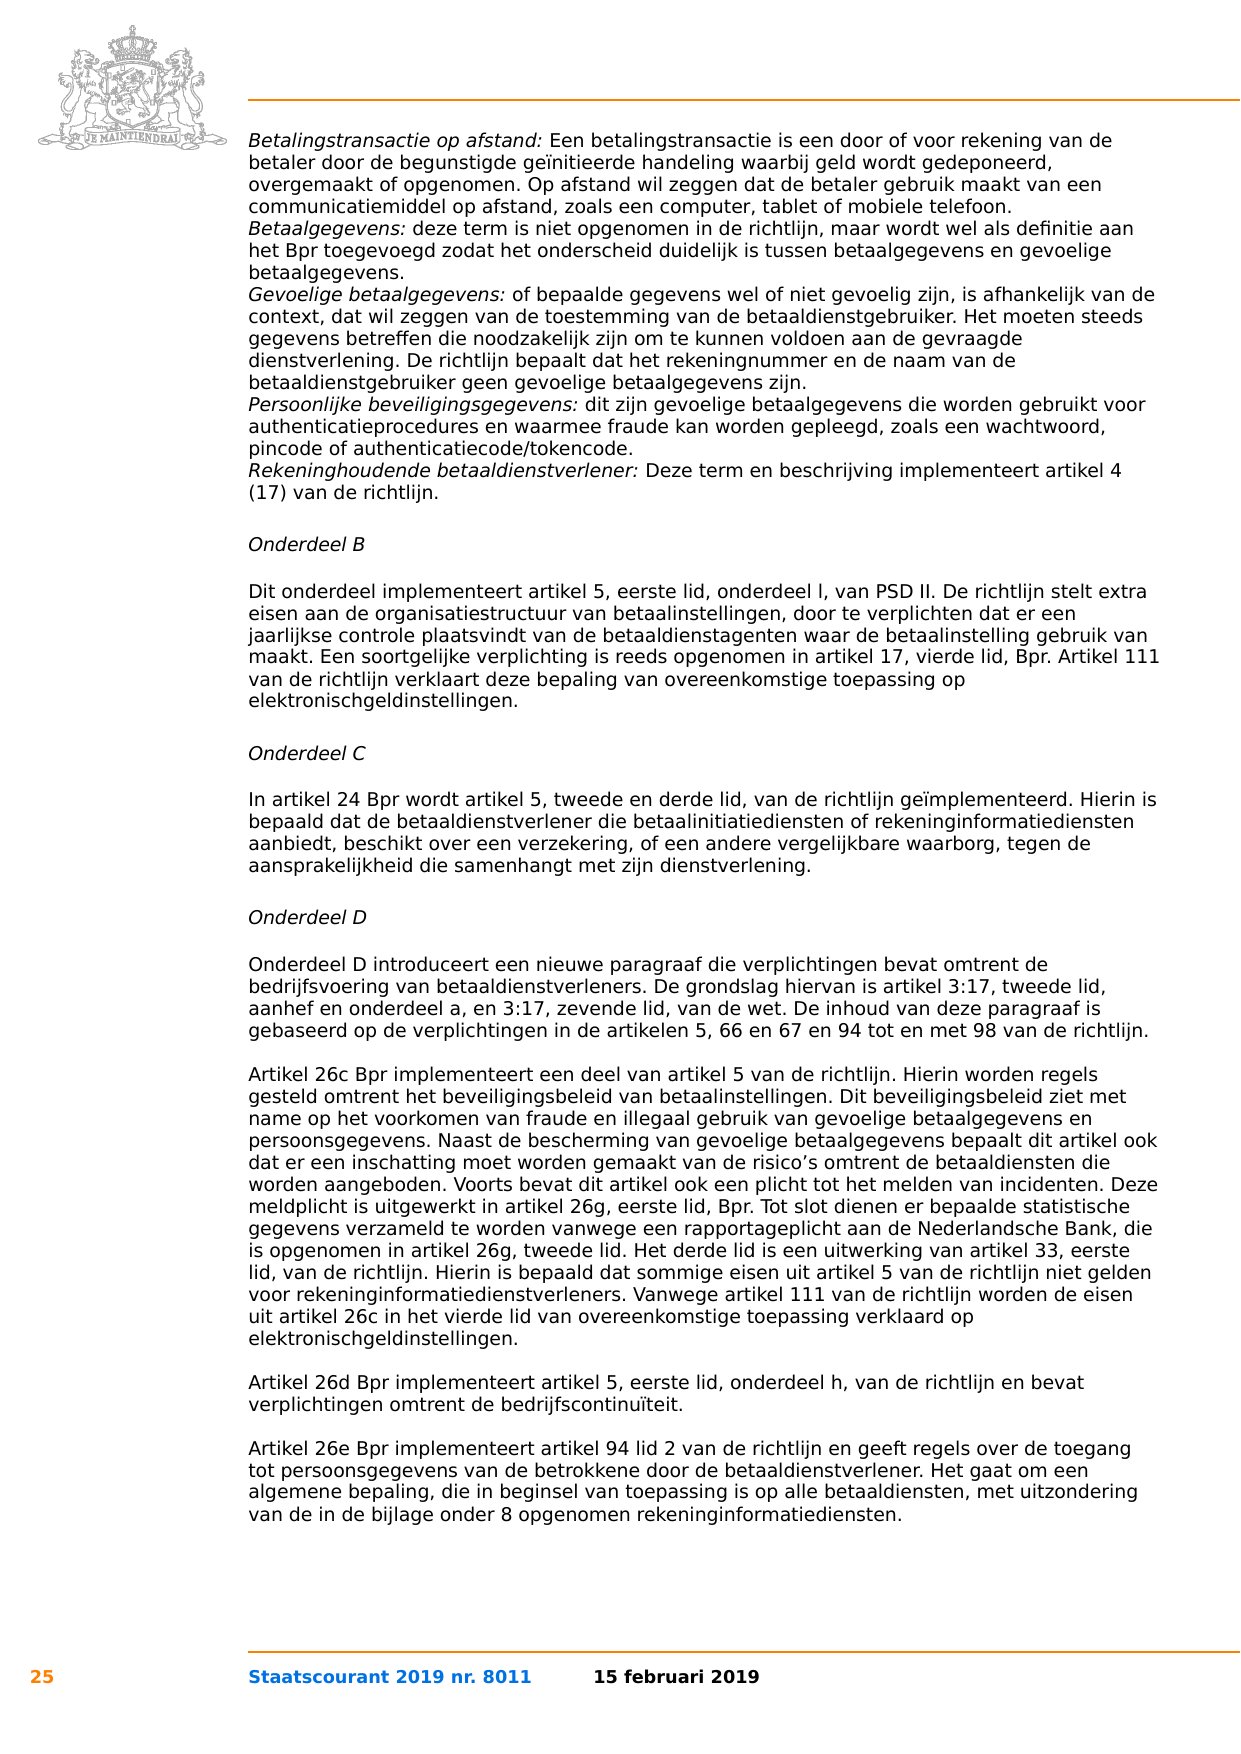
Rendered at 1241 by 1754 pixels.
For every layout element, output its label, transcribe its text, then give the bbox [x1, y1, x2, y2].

text Gevoelige betaalgegevens: of bepaalde gegevens wel of niet gevoelig zijn, is afhankelijk van de context, dat wil zeggen van de toestemming van de betaaldienstgebruiker. Het moeten steeds gegevens betreffen die noodzakelijk zijn om te kunnen voldoen aan de gevraagde dienstverlening. De richtlijn bepaalt dat het rekeningnummer en de naam van de betaaldienstgebruiker geen gevoelige betaalgegevens zijn. [248, 284, 1163, 394]
text Onderdeel D introduceert een nieuwe paragraaf die verplichtingen bevat omtrent de bedrijfsvoering van betaaldienstverleners. De grondslag hiervan is artikel 3:17, tweede lid, aanhef en onderdeel a, en 3:17, zevende lid, van de wet. De inhoud van deze paragraaf is gebaseerd op de verplichtingen in de artikelen 5, 66 en 67 en 94 tot en met 98 van de richtlijn. [248, 954, 1163, 1042]
text Artikel 26c Bpr implementeert een deel van artikel 5 van de richtlijn. Hierin worden regels gesteld omtrent het beveiligingsbeleid van betaalinstellingen. Dit beveiligingsbeleid ziet met name op het voorkomen van fraude en illegaal gebruik van gevoelige betaalgegevens en persoonsgegevens. Naast de bescherming van gevoelige betaalgegevens bepaalt dit artikel ook dat er een inschatting moet worden gemaakt van de risico’s omtrent de betaaldiensten die worden aangeboden. Voorts bevat dit artikel ook een plicht tot het melden van incidenten. Deze meldplicht is uitgewerkt in artikel 26g, eerste lid, Bpr. Tot slot dienen er bepaalde statistische gegevens verzameld te worden vanwege een rapportageplicht aan de Nederlandsche Bank, die is opgenomen in artikel 26g, tweede lid. Het derde lid is een uitwerking van artikel 33, eerste lid, van de richtlijn. Hierin is bepaald dat sommige eisen uit artikel 5 van de richtlijn niet gelden voor rekeninginformatiedienstverleners. Vanwege artikel 111 van de richtlijn worden de eisen uit artikel 26c in het vierde lid van overeenkomstige toepassing verklaard op elektronischgeldinstellingen. [248, 1064, 1163, 1350]
text Dit onderdeel implementeert artikel 5, eerste lid, onderdeel l, van PSD II. De richtlijn stelt extra eisen aan de organisatiestructuur van betaalinstellingen, door te verplichten dat er een jaarlijkse controle plaatsvindt van de betaaldienstagenten waar de betaalinstelling gebruik van maakt. Een soortgelijke verplichting is reeds opgenomen in artikel 17, vierde lid, Bpr. Artikel 111 van de richtlijn verklaart deze bepaling van overeenkomstige toepassing op elektronischgeldinstellingen. [248, 581, 1163, 712]
text Betalingstransactie op afstand: Een betalingstransactie is een door of voor rekening van de betaler door de begunstigde geïnitieerde handeling waarbij geld wordt gedeponeerd, overgemaakt of opgenomen. Op afstand wil zeggen dat de betaler gebruik maakt van een communicatiemiddel op afstand, zoals een computer, tablet of mobiele telefoon. [248, 130, 1163, 218]
text Persoonlijke beveiligingsgegevens: dit zijn gevoelige betaalgegevens die worden gebruikt voor authenticatieprocedures en waarmee fraude kan worden gepleegd, zoals een wachtwoord, pincode of authenticatiecode/tokencode. [248, 394, 1163, 459]
subtitle Onderdeel B [248, 533, 1163, 556]
text In artikel 24 Bpr wordt artikel 5, tweede en derde lid, van de richtlijn geïmplementeerd. Hierin is bepaald dat de betaaldienstverlener die betaalinitiatiediensten of rekeninginformatiediensten aanbiedt, beschikt over een verzekering, of een andere vergelijkbare waarborg, tegen de aansprakelijkheid die samenhangt met zijn dienstverlening. [248, 789, 1163, 877]
text Artikel 26d Bpr implementeert artikel 5, eerste lid, onderdeel h, van de richtlijn en bevat verplichtingen omtrent de bedrijfscontinuïteit. [248, 1372, 1163, 1416]
text Rekeninghoudende betaaldienstverlener: Deze term en beschrijving implementeert artikel 4 (17) van de richtlijn. [248, 459, 1163, 503]
subtitle Onderdeel C [248, 742, 1163, 764]
picture [38, 25, 227, 150]
text Betaalgegevens: deze term is niet opgenomen in de richtlijn, maar wordt wel als definitie aan het Bpr toegevoegd zodat het onderscheid duidelijk is tussen betaalgegevens en gevoelige betaalgegevens. [248, 218, 1163, 284]
text Artikel 26e Bpr implementeert artikel 94 lid 2 van de richtlijn en geeft regels over de toegang tot persoonsgegevens van de betrokkene door de betaaldienstverlener. Het gaat om een algemene bepaling, die in beginsel van toepassing is op alle betaaldiensten, met uitzondering van de in de bijlage onder 8 opgenomen rekeninginformatiediensten. [248, 1437, 1163, 1525]
subtitle Onderdeel D [248, 907, 1163, 929]
